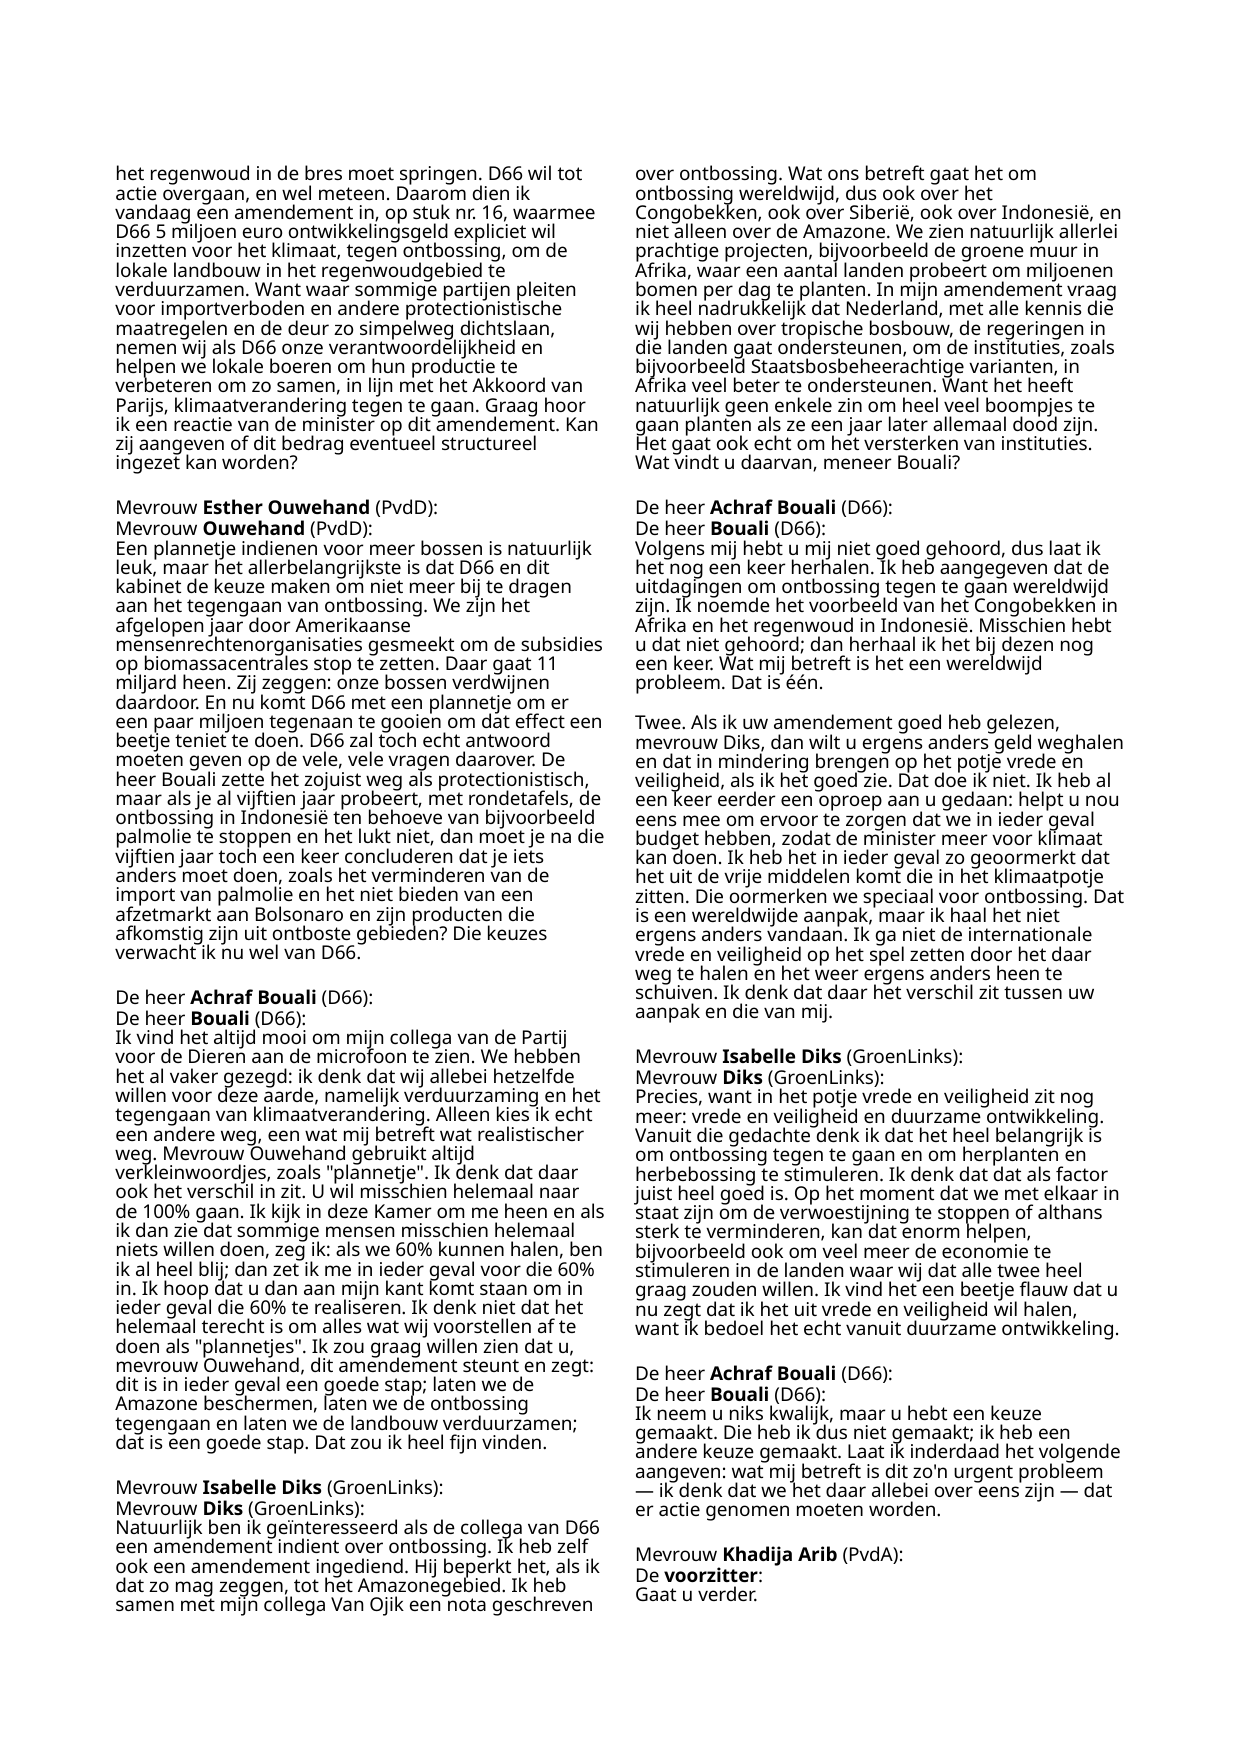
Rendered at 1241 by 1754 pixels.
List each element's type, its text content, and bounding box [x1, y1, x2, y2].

text Mevrouw Esther Ouwehand (PvdD): [115, 494, 605, 520]
text De heer Bouali (D66): [115, 1010, 605, 1029]
text over ontbossing. Wat ons betreft gaat het om ontbossing wereldwijd, dus ook over het Congobekken, ook over Siberië, ook over Indonesië, en niet alleen over de Amazone. We zien natuurlijk allerlei prachtige projecten, bijvoorbeeld de groene muur in Afrika, waar een aantal landen probeert om miljoenen bomen per dag te planten. In mijn amendement vraag ik heel nadrukkelijk dat Nederland, met alle kennis die wij hebben over tropische bosbouw, de regeringen in die landen gaat ondersteunen, om de instituties, zoals bijvoorbeeld Staatsbosbeheerachtige varianten, in Afrika veel beter te ondersteunen. Want het heeft natuurlijk geen enkele zin om heel veel boompjes te gaan planten als ze een jaar later allemaal dood zijn. Het gaat ook echt om het versterken van instituties. Wat vindt u daarvan, meneer Bouali? [635, 165, 1125, 474]
text De heer Bouali (D66): [635, 1386, 1125, 1405]
text Mevrouw Isabelle Diks (GroenLinks): [635, 1043, 1125, 1069]
text Mevrouw Khadija Arib (PvdA): [635, 1541, 1125, 1567]
text Een plannetje indienen voor meer bossen is natuurlijk leuk, maar het allerbelangrijkste is dat D66 en dit kabinet de keuze maken om niet meer bij te dragen aan het tegengaan van ontbossing. We zijn het afgelopen jaar door Amerikaanse mensenrechtenorganisaties gesmeekt om de subsidies op biomassacentrales stop te zetten. Daar gaat 11 miljard heen. Zij zeggen: onze bossen verdwijnen daardoor. En nu komt D66 met een plannetje om er een paar miljoen tegenaan te gooien om dat effect een beetje teniet te doen. D66 zal toch echt antwoord moeten geven op de vele, vele vragen daarover. De heer Bouali zette het zojuist weg als protectionistisch, maar als je al vijftien jaar probeert, met rondetafels, de ontbossing in Indonesië ten behoeve van bijvoorbeeld palmolie te stoppen en het lukt niet, dan moet je na die vijftien jaar toch een keer concluderen dat je iets anders moet doen, zoals het verminderen van de import van palmolie en het niet bieden van een afzetmarkt aan Bolsonaro en zijn producten die afkomstig zijn uit ontboste gebieden? Die keuzes verwacht ik nu wel van D66. [115, 539, 605, 963]
text De heer Achraf Bouali (D66): [115, 984, 605, 1010]
text Mevrouw Isabelle Diks (GroenLinks): [115, 1474, 605, 1500]
text Mevrouw Diks (GroenLinks): [635, 1069, 1125, 1088]
text Mevrouw Diks (GroenLinks): [115, 1500, 605, 1519]
text De heer Achraf Bouali (D66): [635, 1360, 1125, 1386]
text De heer Achraf Bouali (D66): [635, 494, 1125, 520]
text het regenwoud in de bres moet springen. D66 wil tot actie overgaan, en wel meteen. Daarom dien ik vandaag een amendement in, op stuk nr. 16, waarmee D66 5 miljoen euro ontwikkelingsgeld expliciet wil inzetten voor het klimaat, tegen ontbossing, om de lokale landbouw in het regenwoudgebied te verduurzamen. Want waar sommige partijen pleiten voor importverboden en andere protectionistische maatregelen en de deur zo simpelweg dichtslaan, nemen wij als D66 onze verantwoordelijkheid en helpen we lokale boeren om hun productie te verbeteren om zo samen, in lijn met het Akkoord van Parijs, klimaatverandering tegen te gaan. Graag hoor ik een reactie van de minister op dit amendement. Kan zij aangeven of dit bedrag eventueel structureel ingezet kan worden? [115, 165, 605, 474]
text Ik vind het altijd mooi om mijn collega van de Partij voor de Dieren aan de microfoon te zien. We hebben het al vaker gezegd: ik denk dat wij allebei hetzelfde willen voor deze aarde, namelijk verduurzaming en het tegengaan van klimaatverandering. Alleen kies ik echt een andere weg, een wat mij betreft wat realistischer weg. Mevrouw Ouwehand gebruikt altijd verkleinwoordjes, zoals "plannetje". Ik denk dat daar ook het verschil in zit. U wil misschien helemaal naar de 100% gaan. Ik kijk in deze Kamer om me heen en als ik dan zie dat sommige mensen misschien helemaal niets willen doen, zeg ik: als we 60% kunnen halen, ben ik al heel blij; dan zet ik me in ieder geval voor die 60% in. Ik hoop dat u dan aan mijn kant komt staan om in ieder geval die 60% te realiseren. Ik denk niet dat het helemaal terecht is om alles wat wij voorstellen af te doen als "plannetjes". Ik zou graag willen zien dat u, mevrouw Ouwehand, dit amendement steunt en zegt: dit is in ieder geval een goede stap; laten we de Amazone beschermen, laten we de ontbossing tegengaan en laten we de landbouw verduurzamen; dat is een goede stap. Dat zou ik heel fijn vinden. [115, 1029, 605, 1453]
text Twee. Als ik uw amendement goed heb gelezen, mevrouw Diks, dan wilt u ergens anders geld weghalen en dat in mindering brengen op het potje vrede en veiligheid, als ik het goed zie. Dat doe ik niet. Ik heb al een keer eerder een oproep aan u gedaan: helpt u nou eens mee om ervoor te zorgen dat we in ieder geval budget hebben, zodat de minister meer voor klimaat kan doen. Ik heb het in ieder geval zo geoormerkt dat het uit de vrije middelen komt die in het klimaatpotje zitten. Die oormerken we speciaal voor ontbossing. Dat is een wereldwijde aanpak, maar ik haal het niet ergens anders vandaan. Ik ga niet de internationale vrede en veiligheid op het spel zetten door het daar weg te halen en het weer ergens anders heen te schuiven. Ik denk dat daar het verschil zit tussen uw aanpak en die van mij. [635, 714, 1125, 1023]
text Natuurlijk ben ik geïnteresseerd als de collega van D66 een amendement indient over ontbossing. Ik heb zelf ook een amendement ingediend. Hij beperkt het, als ik dat zo mag zeggen, tot het Amazonegebied. Ik heb samen met mijn collega Van Ojik een nota geschreven [115, 1519, 605, 1615]
text Volgens mij hebt u mij niet goed gehoord, dus laat ik het nog een keer herhalen. Ik heb aangegeven dat de uitdagingen om ontbossing tegen te gaan wereldwijd zijn. Ik noemde het voorbeeld van het Congobekken in Afrika en het regenwoud in Indonesië. Misschien hebt u dat niet gehoord; dan herhaal ik het bij dezen nog een keer. Wat mij betreft is het een wereldwijd probleem. Dat is één. [635, 539, 1125, 694]
text Ik neem u niks kwalijk, maar u hebt een keuze gemaakt. Die heb ik dus niet gemaakt; ik heb een andere keuze gemaakt. Laat ik inderdaad het volgende aangeven: wat mij betreft is dit zo'n urgent probleem — ik denk dat we het daar allebei over eens zijn — dat er actie genomen moeten worden. [635, 1405, 1125, 1521]
text Precies, want in het potje vrede en veiligheid zit nog meer: vrede en veiligheid en duurzame ontwikkeling. Vanuit die gedachte denk ik dat het heel belangrijk is om ontbossing tegen te gaan en om herplanten en herbebossing te stimuleren. Ik denk dat dat als factor juist heel goed is. Op het moment dat we met elkaar in staat zijn om de verwoestijning te stoppen of althans sterk te verminderen, kan dat enorm helpen, bijvoorbeeld ook om veel meer de economie te stimuleren in de landen waar wij dat alle twee heel graag zouden willen. Ik vind het een beetje flauw dat u nu zegt dat ik het uit vrede en veiligheid wil halen, want ik bedoel het echt vanuit duurzame ontwikkeling. [635, 1088, 1125, 1339]
text De voorzitter: [635, 1567, 1125, 1586]
text Mevrouw Ouwehand (PvdD): [115, 520, 605, 539]
text De heer Bouali (D66): [635, 520, 1125, 539]
text Gaat u verder. [635, 1586, 1125, 1606]
